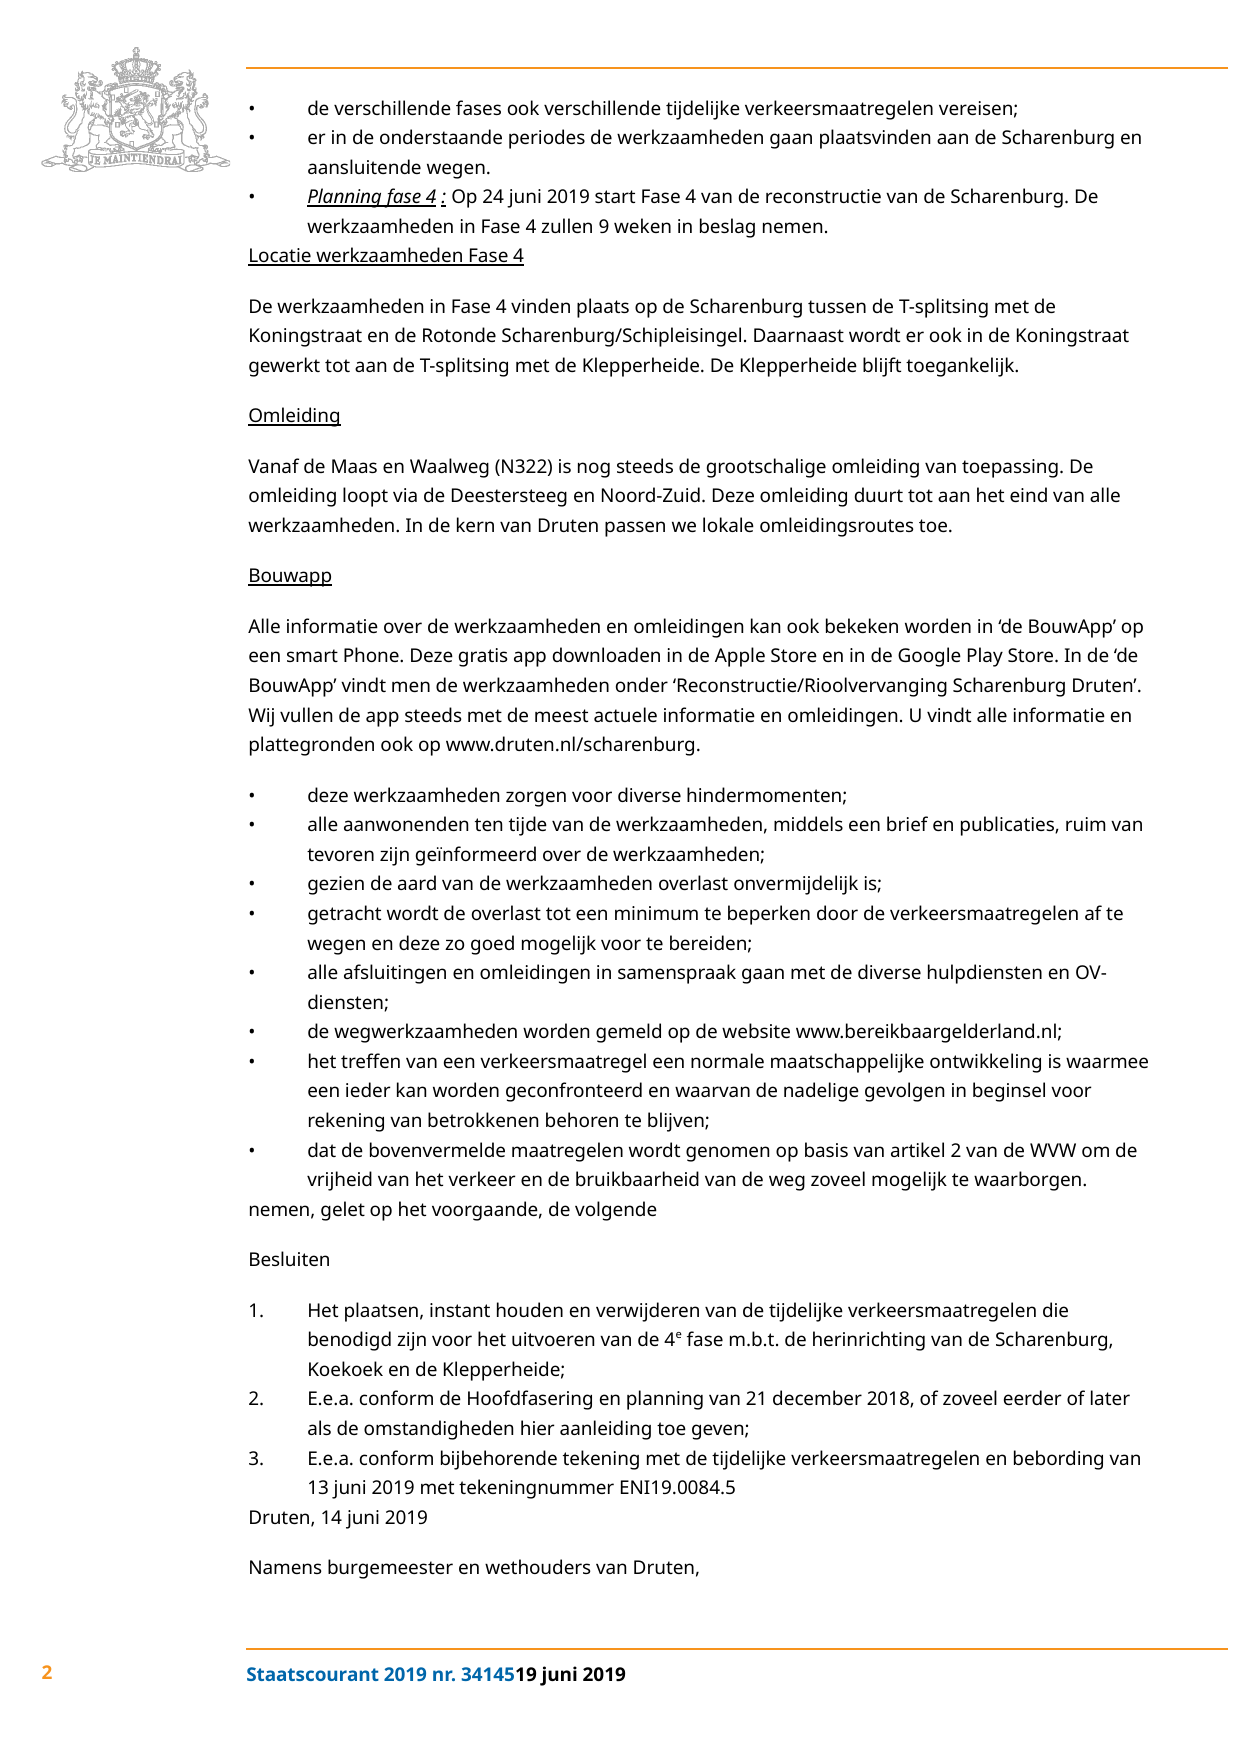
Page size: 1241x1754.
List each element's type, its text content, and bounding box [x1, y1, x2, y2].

list E.e.a. conform bijbehorende tekening met de tijdelijke verkeersmaatregelen en bebording van 13 juni 2019 met tekeningnummer ENI19.0084.5 [248, 1445, 1152, 1500]
text Druten, 14 juni 2019 [248, 1504, 1152, 1530]
text Bouwapp [248, 563, 1152, 588]
list Planning fase 4 : Op 24 juni 2019 start Fase 4 van de reconstructie van de Scharenburg. De werkzaamheden in Fase 4 zullen 9 weken in beslag nemen. [248, 183, 1152, 239]
list de wegwerkzaamheden worden gemeld op de website www.bereikbaargelderland.nl; [248, 1018, 1152, 1044]
text Vanaf de Maas en Waalweg (N322) is nog steeds de grootschalige omleiding van toepassing. De omleiding loopt via de Deestersteeg en Noord-Zuid. Deze omleiding duurt tot aan het eind van alle werkzaamheden. In de kern van Druten passen we lokale omleidingsroutes toe. [248, 453, 1152, 538]
text Omleiding [248, 403, 1152, 428]
list Het plaatsen, instant houden en verwijderen van de tijdelijke verkeersmaatregelen die benodigd zijn voor het uitvoeren van de 4e fase m.b.t. de herinrichting van de Scharenburg, Koekoek en de Klepperheide; [248, 1297, 1152, 1382]
list deze werkzaamheden zorgen voor diverse hindermomenten; [248, 782, 1152, 808]
list alle aanwonenden ten tijde van de werkzaamheden, middels een brief en publicaties, ruim van tevoren zijn geïnformeerd over de werkzaamheden; [248, 811, 1152, 867]
list alle afsluitingen en omleidingen in samenspraak gaan met de diverse hulpdiensten en OV-diensten; [248, 959, 1152, 1015]
list gezien de aard van de werkzaamheden overlast onvermijdelijk is; [248, 871, 1152, 896]
list de verschillende fases ook verschillende tijdelijke verkeersmaatregelen vereisen; [248, 95, 1152, 121]
list het treffen van een verkeersmaatregel een normale maatschappelijke ontwikkeling is waarmee een ieder kan worden geconfronteerd en waarvan de nadelige gevolgen in beginsel voor rekening van betrokkenen behoren te blijven; [248, 1048, 1152, 1133]
text Besluiten [248, 1246, 1152, 1272]
list E.e.a. conform de Hoofdfasering en planning van 21 december 2018, of zoveel eerder of later als de omstandigheden hier aanleiding toe geven; [248, 1386, 1152, 1441]
picture [41, 47, 231, 172]
text Locatie werkzaamheden Fase 4 [248, 243, 1152, 268]
list dat de bovenvermelde maatregelen wordt genomen op basis van artikel 2 van de WVW om de vrijheid van het verkeer en de bruikbaarheid van de weg zoveel mogelijk te waarborgen. [248, 1137, 1152, 1192]
text nemen, gelet op het voorgaande, de volgende [248, 1196, 1152, 1222]
text De werkzaamheden in Fase 4 vinden plaats op de Scharenburg tussen de T-splitsing met de Koningstraat en de Rotonde Scharenburg/Schipleisingel. Daarnaast wordt er ook in de Koningstraat gewerkt tot aan de T-splitsing met de Klepperheide. De Klepperheide blijft toegankelijk. [248, 293, 1152, 378]
list getracht wordt de overlast tot een minimum te beperken door de verkeersmaatregelen af te wegen en deze zo goed mogelijk voor te bereiden; [248, 900, 1152, 956]
list er in de onderstaande periodes de werkzaamheden gaan plaatsvinden aan de Scharenburg en aansluitende wegen. [248, 124, 1152, 180]
text Namens burgemeester en wethouders van Druten, [248, 1554, 1152, 1580]
text Alle informatie over de werkzaamheden en omleidingen kan ook bekeken worden in ‘de BouwApp’ op een smart Phone. Deze gratis app downloaden in de Apple Store en in de Google Play Store. In de ‘de BouwApp’ vindt men de werkzaamheden onder ‘Reconstructie/Rioolvervanging Scharenburg Druten’. Wij vullen de app steeds met de meest actuele informatie en omleidingen. U vindt alle informatie en plattegronden ook op www.druten.nl/scharenburg. [248, 613, 1152, 757]
